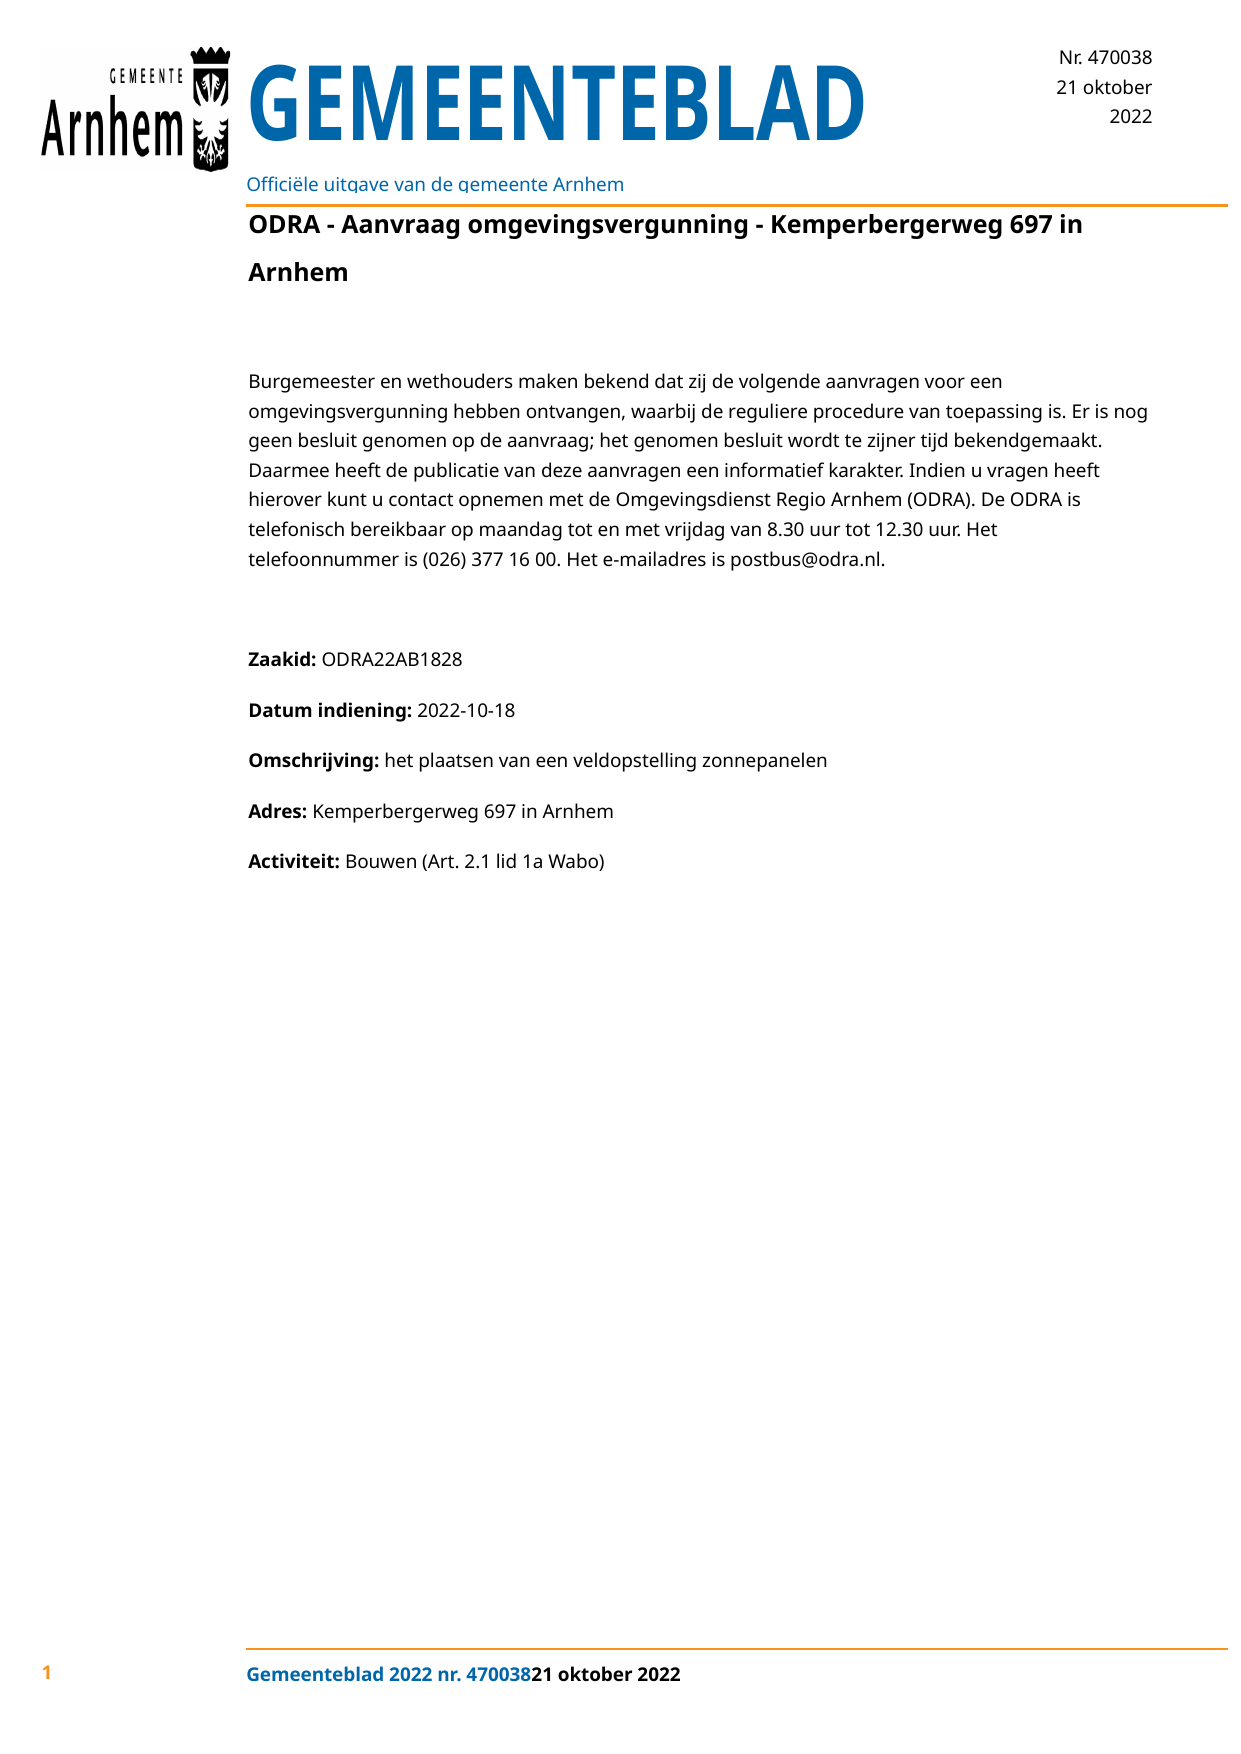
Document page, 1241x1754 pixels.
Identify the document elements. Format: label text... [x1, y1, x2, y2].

text Adres: Kemperbergerweg 697 in Arnhem [248, 798, 1152, 824]
text Activiteit: Bouwen (Art. 2.1 lid 1a Wabo) [248, 848, 1152, 874]
text Burgemeester en wethouders maken bekend dat zij de volgende aanvragen voor een omgevingsvergunning hebben ontvangen, waarbij de reguliere procedure van toepassing is. Er is nog geen besluit genomen op de aanvraag; het genomen besluit wordt te zijner tijd bekendgemaakt. Daarmee heeft de publicatie van deze aanvragen een informatief karakter. Indien u vragen heeft hierover kunt u contact opnemen met de Omgevingsdienst Regio Arnhem (ODRA). De ODRA is telefonisch bereikbaar op maandag tot en met vrijdag van 8.30 uur tot 12.30 uur. Het telefoonnummer is (026) 377 16 00. Het e-mailadres is postbus@odra.nl. [248, 368, 1152, 572]
text Zaakid: ODRA22AB1828 [248, 647, 1152, 672]
text Omschrijving: het plaatsen van een veldopstelling zonnepanelen [248, 747, 1152, 773]
text ODRA - Aanvraag omgevingsvergunning - Kemperbergerweg 697 in Arnhem [248, 207, 1152, 288]
picture [41, 47, 231, 172]
text Datum indiening: 2022-10-18 [248, 697, 1152, 723]
